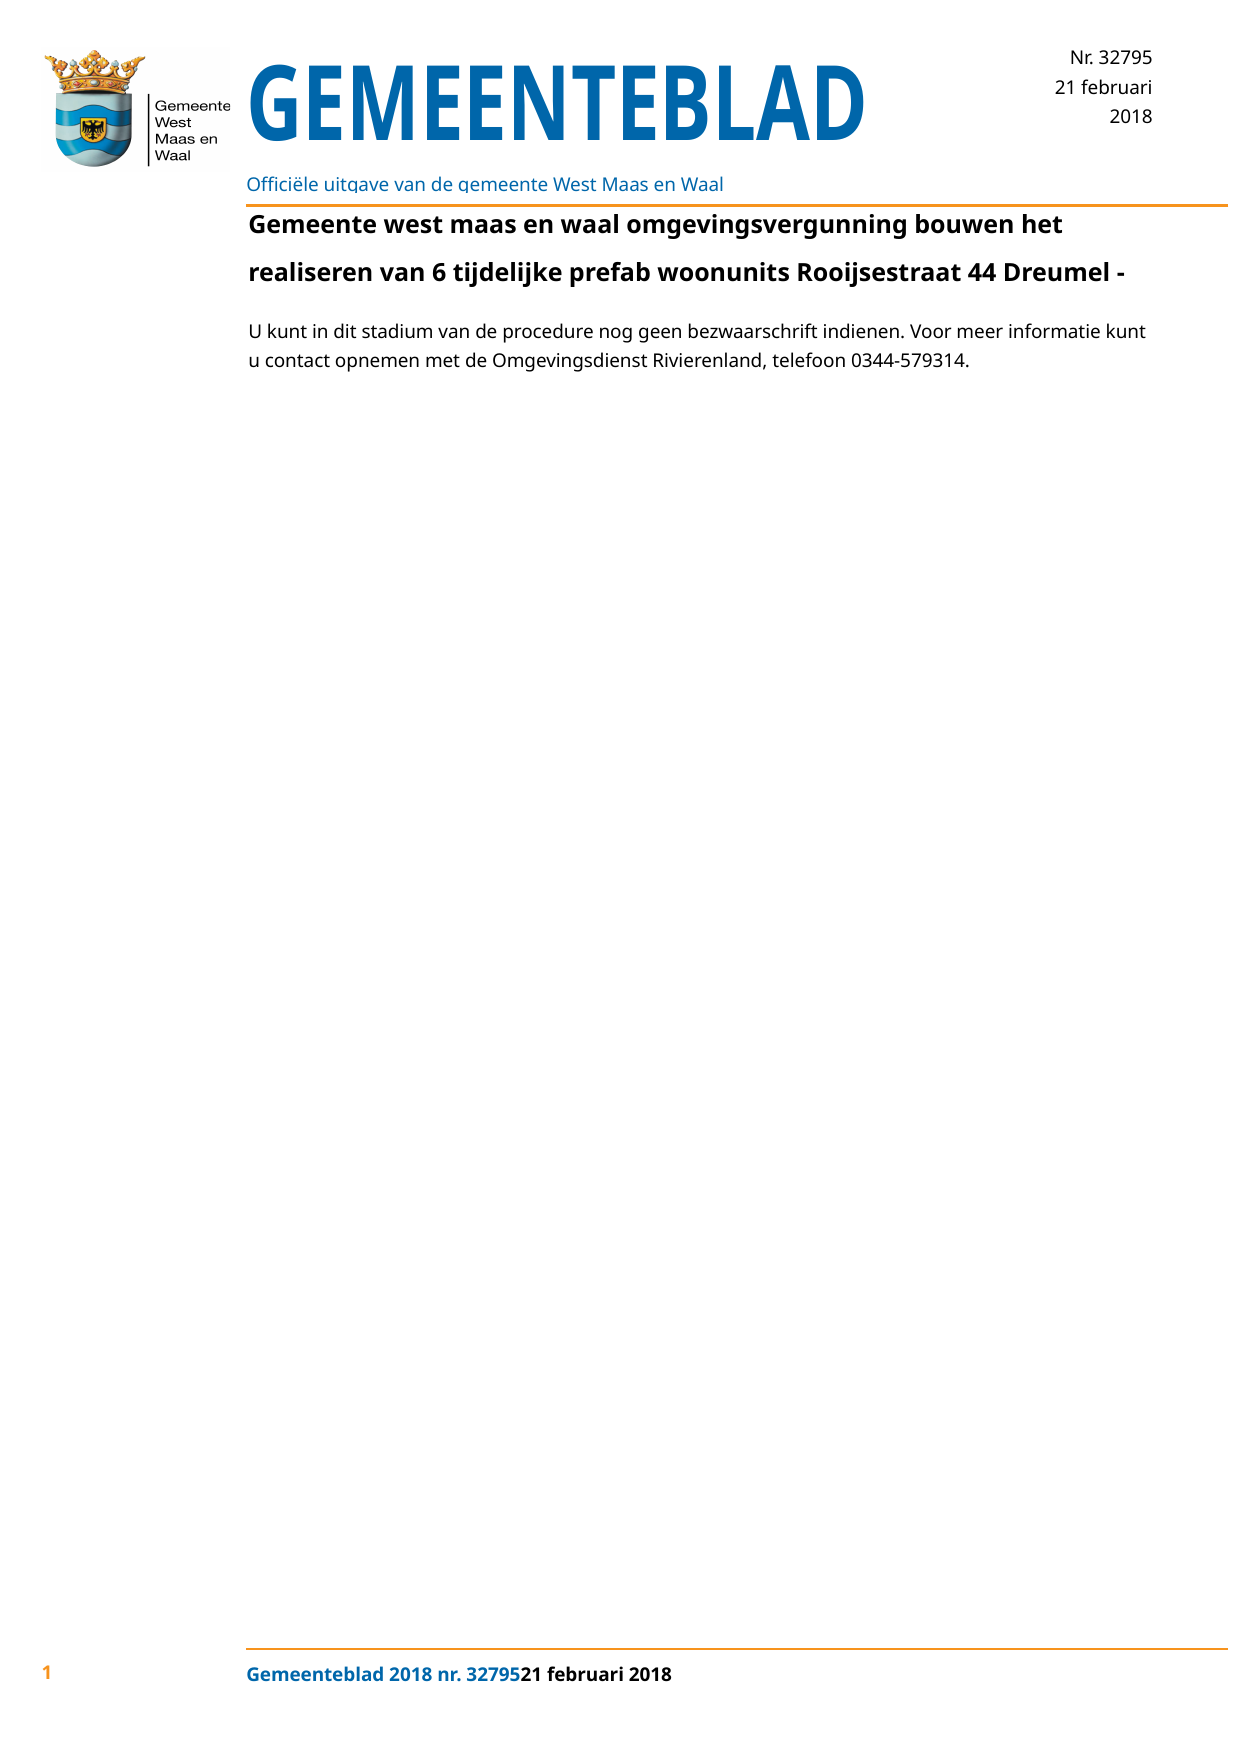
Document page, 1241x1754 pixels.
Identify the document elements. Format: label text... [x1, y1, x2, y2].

text U kunt in dit stadium van de procedure nog geen bezwaarschrift indienen. Voor meer informatie kunt u contact opnemen met de Omgevingsdienst Rivierenland, telefoon 0344-579314. [248, 318, 1152, 373]
text Gemeente west maas en waal omgevingsvergunning bouwen het realiseren van 6 tijdelijke prefab woonunits Rooijsestraat 44 Dreumel - [248, 207, 1152, 288]
picture [41, 47, 231, 172]
